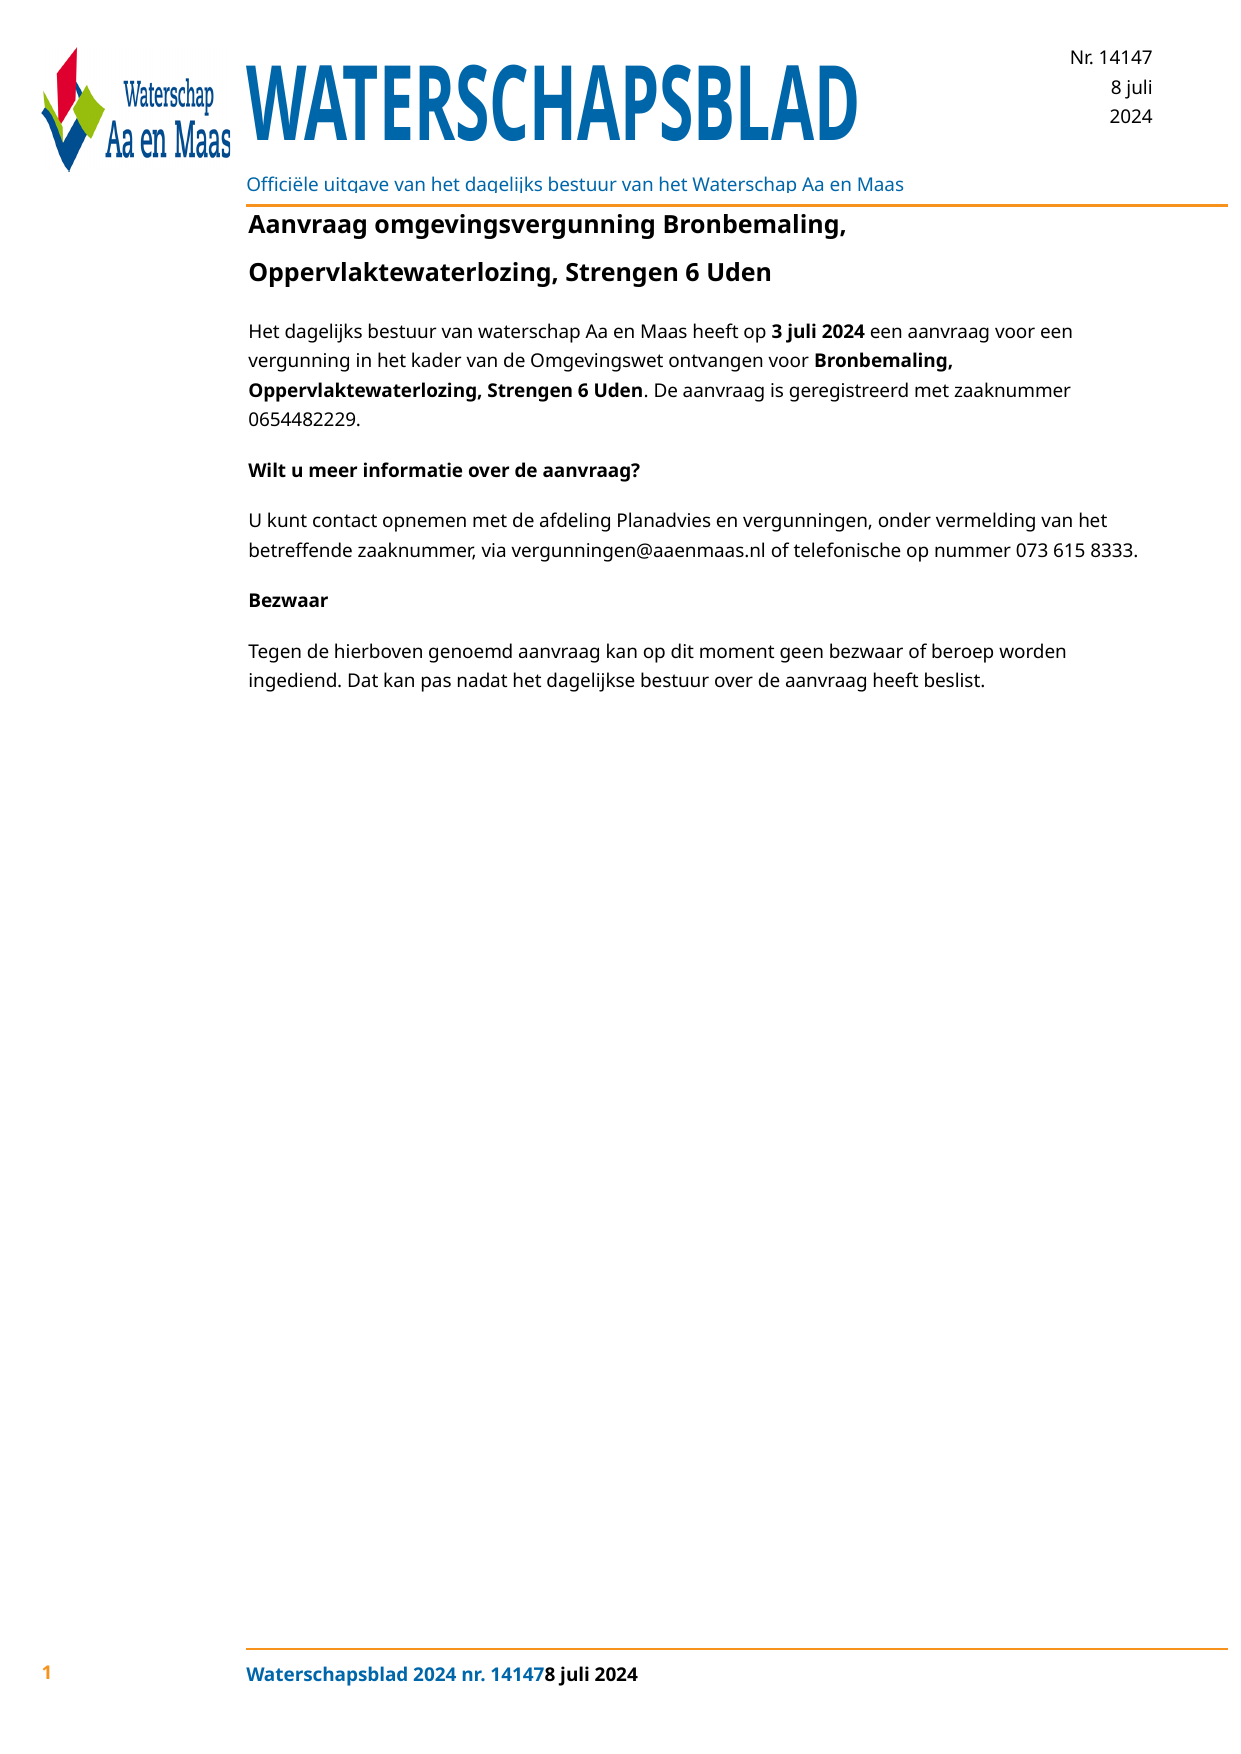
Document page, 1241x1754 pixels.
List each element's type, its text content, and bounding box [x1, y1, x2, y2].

text Aanvraag omgevingsvergunning Bronbemaling, Oppervlaktewaterlozing, Strengen 6 Uden [248, 207, 1152, 288]
text U kunt contact opnemen met de afdeling Planadvies en vergunningen, onder vermelding van het betreffende zaaknummer, via vergunningen@aaenmaas.nl of telefonische op nummer 073 615 8333. [248, 507, 1152, 563]
text Het dagelijks bestuur van waterschap Aa en Maas heeft op 3 juli 2024 een aanvraag voor een vergunning in het kader van de Omgevingswet ontvangen voor Bronbemaling, Oppervlaktewaterlozing, Strengen 6 Uden. De aanvraag is geregistreerd met zaaknummer 0654482229. [248, 318, 1152, 432]
text Tegen de hierboven genoemd aanvraag kan op dit moment geen bezwaar of beroep worden ingediend. Dat kan pas nadat het dagelijkse bestuur over de aanvraag heeft beslist. [248, 638, 1152, 693]
text Wilt u meer informatie over de aanvraag? [248, 457, 1152, 483]
picture [41, 47, 231, 172]
text Bezwaar [248, 587, 1152, 613]
